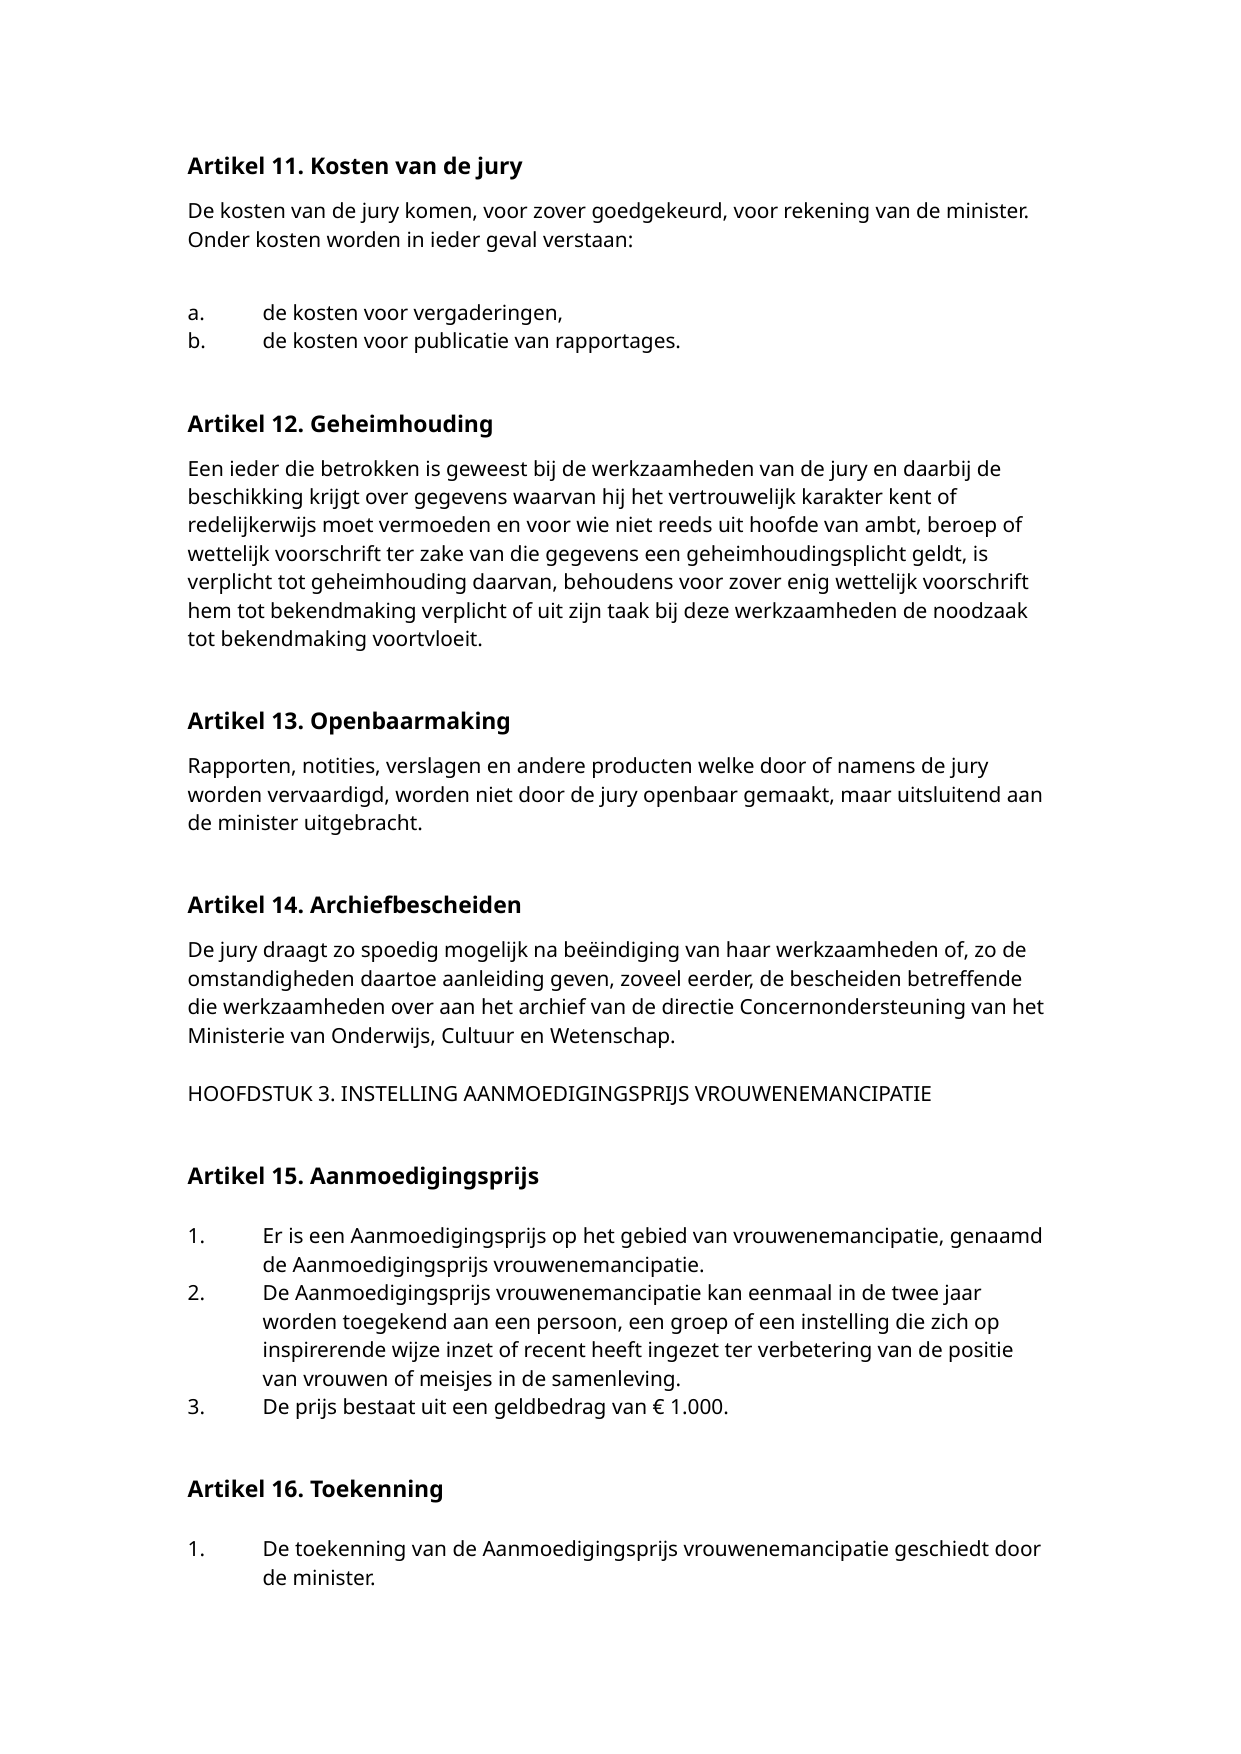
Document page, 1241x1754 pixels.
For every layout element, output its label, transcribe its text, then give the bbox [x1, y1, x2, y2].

subtitle Artikel 12. Geheimhouding [187, 407, 1053, 439]
list De toekenning van de Aanmoedigingsprijs vrouwenemancipatie geschiedt door de minister. [187, 1534, 1053, 1591]
subtitle Artikel 11. Kosten van de jury [187, 150, 1053, 181]
text De jury draagt zo spoedig mogelijk na beëindiging van haar werkzaamheden of, zo de omstandigheden daartoe aanleiding geven, zoveel eerder, de bescheiden betreffende die werkzaamheden over aan het archief van de directie Concernondersteuning van het Ministerie van Onderwijs, Cultuur en Wetenschap. [187, 936, 1053, 1049]
list de kosten voor publicatie van rapportages. [187, 327, 1053, 355]
text De kosten van de jury komen, voor zover goedgekeurd, voor rekening van de minister. Onder kosten worden in ieder geval verstaan: [187, 196, 1053, 253]
text Een ieder die betrokken is geweest bij de werkzaamheden van de jury en daarbij de beschikking krijgt over gegevens waarvan hij het vertrouwelijk karakter kent of redelijkerwijs moet vermoeden en voor wie niet reeds uit hoofde van ambt, beroep of wettelijk voorschrift ter zake van die gegevens een geheimhoudingsplicht geldt, is verplicht tot geheimhouding daarvan, behoudens voor zover enig wettelijk voorschrift hem tot bekendmaking verplicht of uit zijn taak bij deze werkzaamheden de noodzaak tot bekendmaking voortvloeit. [187, 454, 1053, 653]
subtitle HOOFDSTUK 3. INSTELLING AANMOEDIGINGSPRIJS VROUWENEMANCIPATIE [187, 1079, 1053, 1108]
subtitle Artikel 15. Aanmoedigingsprijs [187, 1160, 1053, 1192]
list De Aanmoedigingsprijs vrouwenemancipatie kan eenmaal in de twee jaar worden toegekend aan een persoon, een groep of een instelling die zich op inspirerende wijze inzet of recent heeft ingezet ter verbetering van de positie van vrouwen of meisjes in de samenleving. [187, 1278, 1053, 1392]
list De prijs bestaat uit een geldbedrag van € 1.000. [187, 1392, 1053, 1421]
text Rapporten, notities, verslagen en andere producten welke door of namens de jury worden vervaardigd, worden niet door de jury openbaar gemaakt, maar uitsluitend aan de minister uitgebracht. [187, 752, 1053, 837]
subtitle Artikel 16. Toekenning [187, 1473, 1053, 1504]
subtitle Artikel 14. Archiefbescheiden [187, 889, 1053, 921]
list de kosten voor vergaderingen, [187, 298, 1053, 327]
list Er is een Aanmoedigingsprijs op het gebied van vrouwenemancipatie, genaamd de Aanmoedigingsprijs vrouwenemancipatie. [187, 1222, 1053, 1278]
subtitle Artikel 13. Openbaarmaking [187, 705, 1053, 737]
